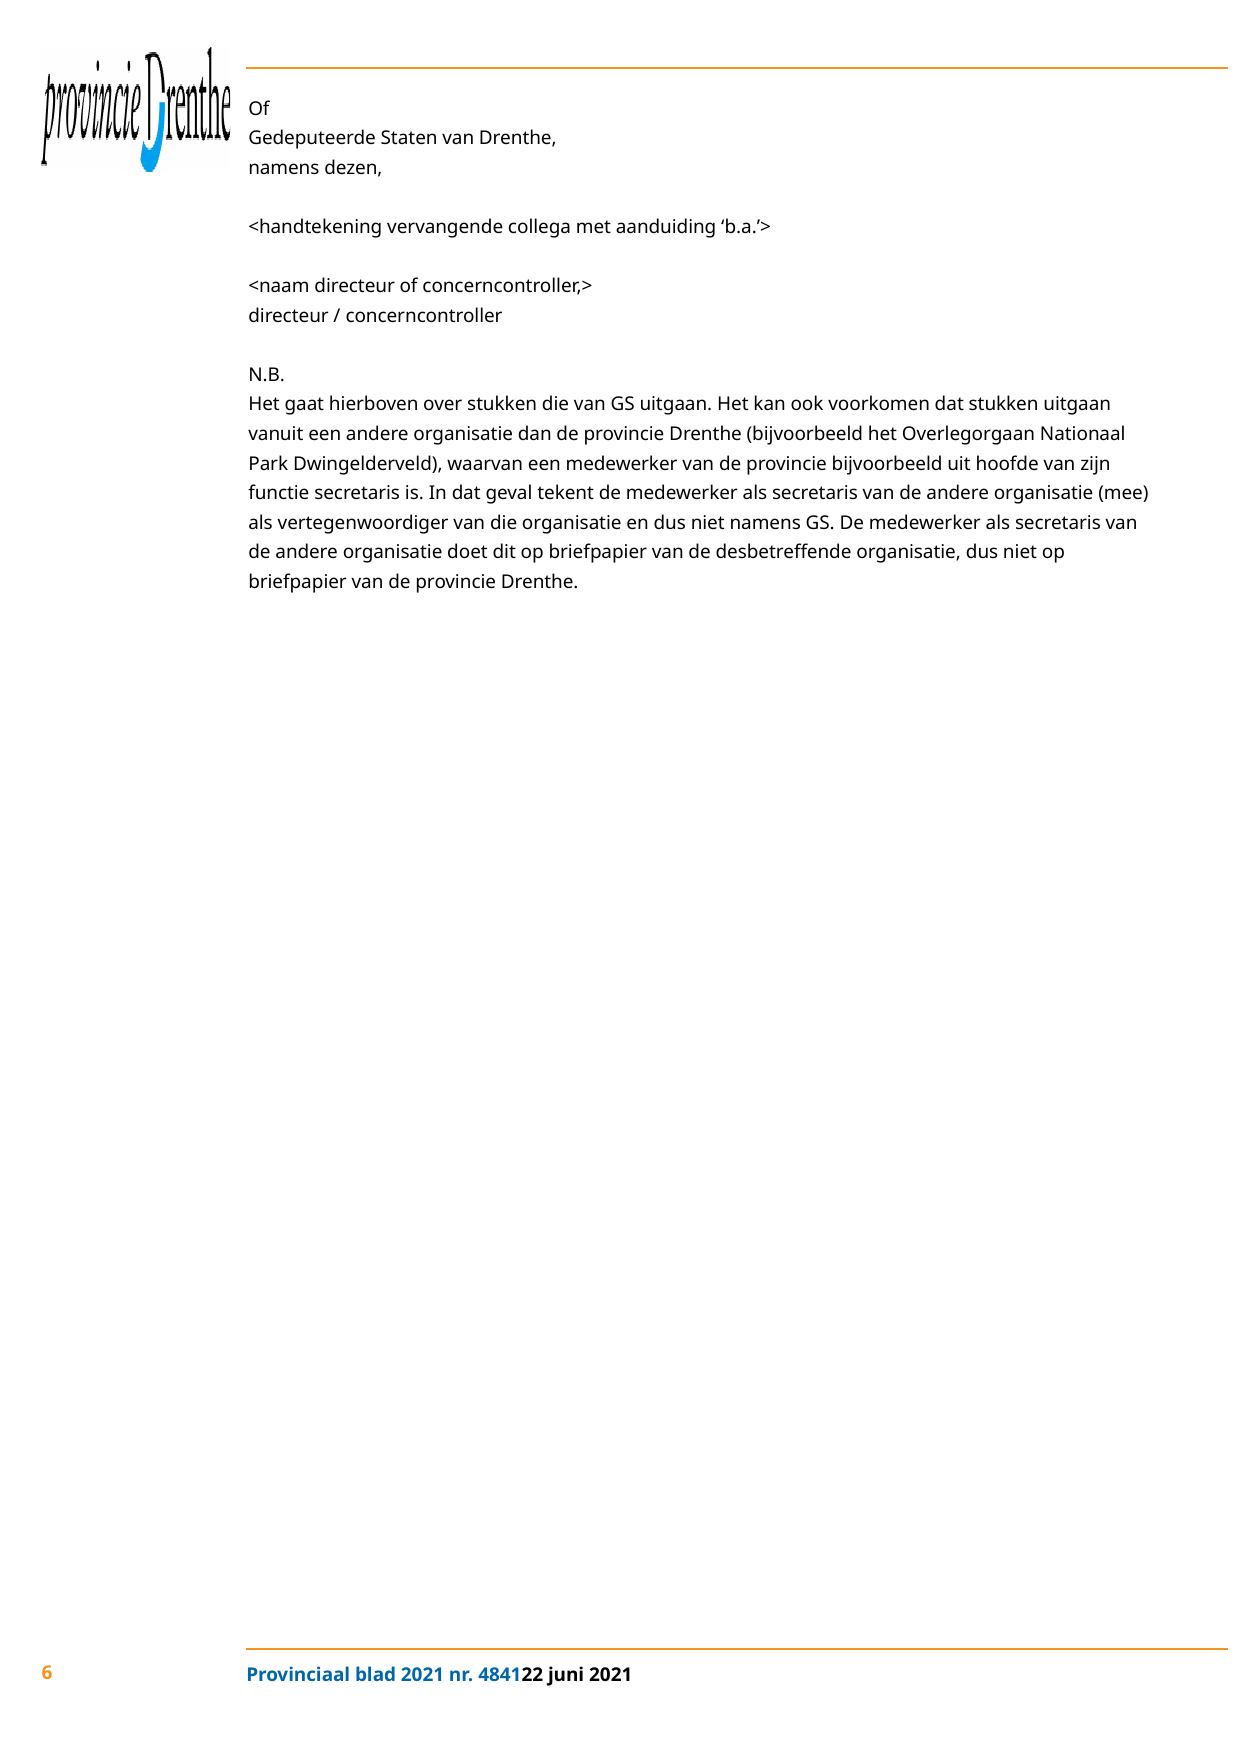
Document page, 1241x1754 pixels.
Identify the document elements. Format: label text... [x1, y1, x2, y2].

text N.B. [248, 361, 1152, 387]
text <naam directeur of concerncontroller,> [248, 272, 1152, 298]
picture [41, 47, 231, 172]
text Het gaat hierboven over stukken die van GS uitgaan. Het kan ook voorkomen dat stukken uitgaan vanuit een andere organisatie dan de provincie Drenthe (bijvoorbeeld het Overlegorgaan Nationaal Park Dwingelderveld), waarvan een medewerker van de provincie bijvoorbeeld uit hoofde van zijn functie secretaris is. In dat geval tekent de medewerker als secretaris van de andere organisatie (mee) als vertegenwoordiger van die organisatie en dus niet namens GS. De medewerker als secretaris van de andere organisatie doet dit op briefpapier van de desbetreffende organisatie, dus niet op briefpapier van de provincie Drenthe. [248, 391, 1152, 594]
text <handtekening vervangende collega met aanduiding ‘b.a.’> [248, 213, 1152, 239]
text namens dezen, [248, 154, 1152, 180]
text Gedeputeerde Staten van Drenthe, [248, 124, 1152, 150]
text directeur / concerncontroller [248, 302, 1152, 328]
text Of [248, 95, 1152, 121]
